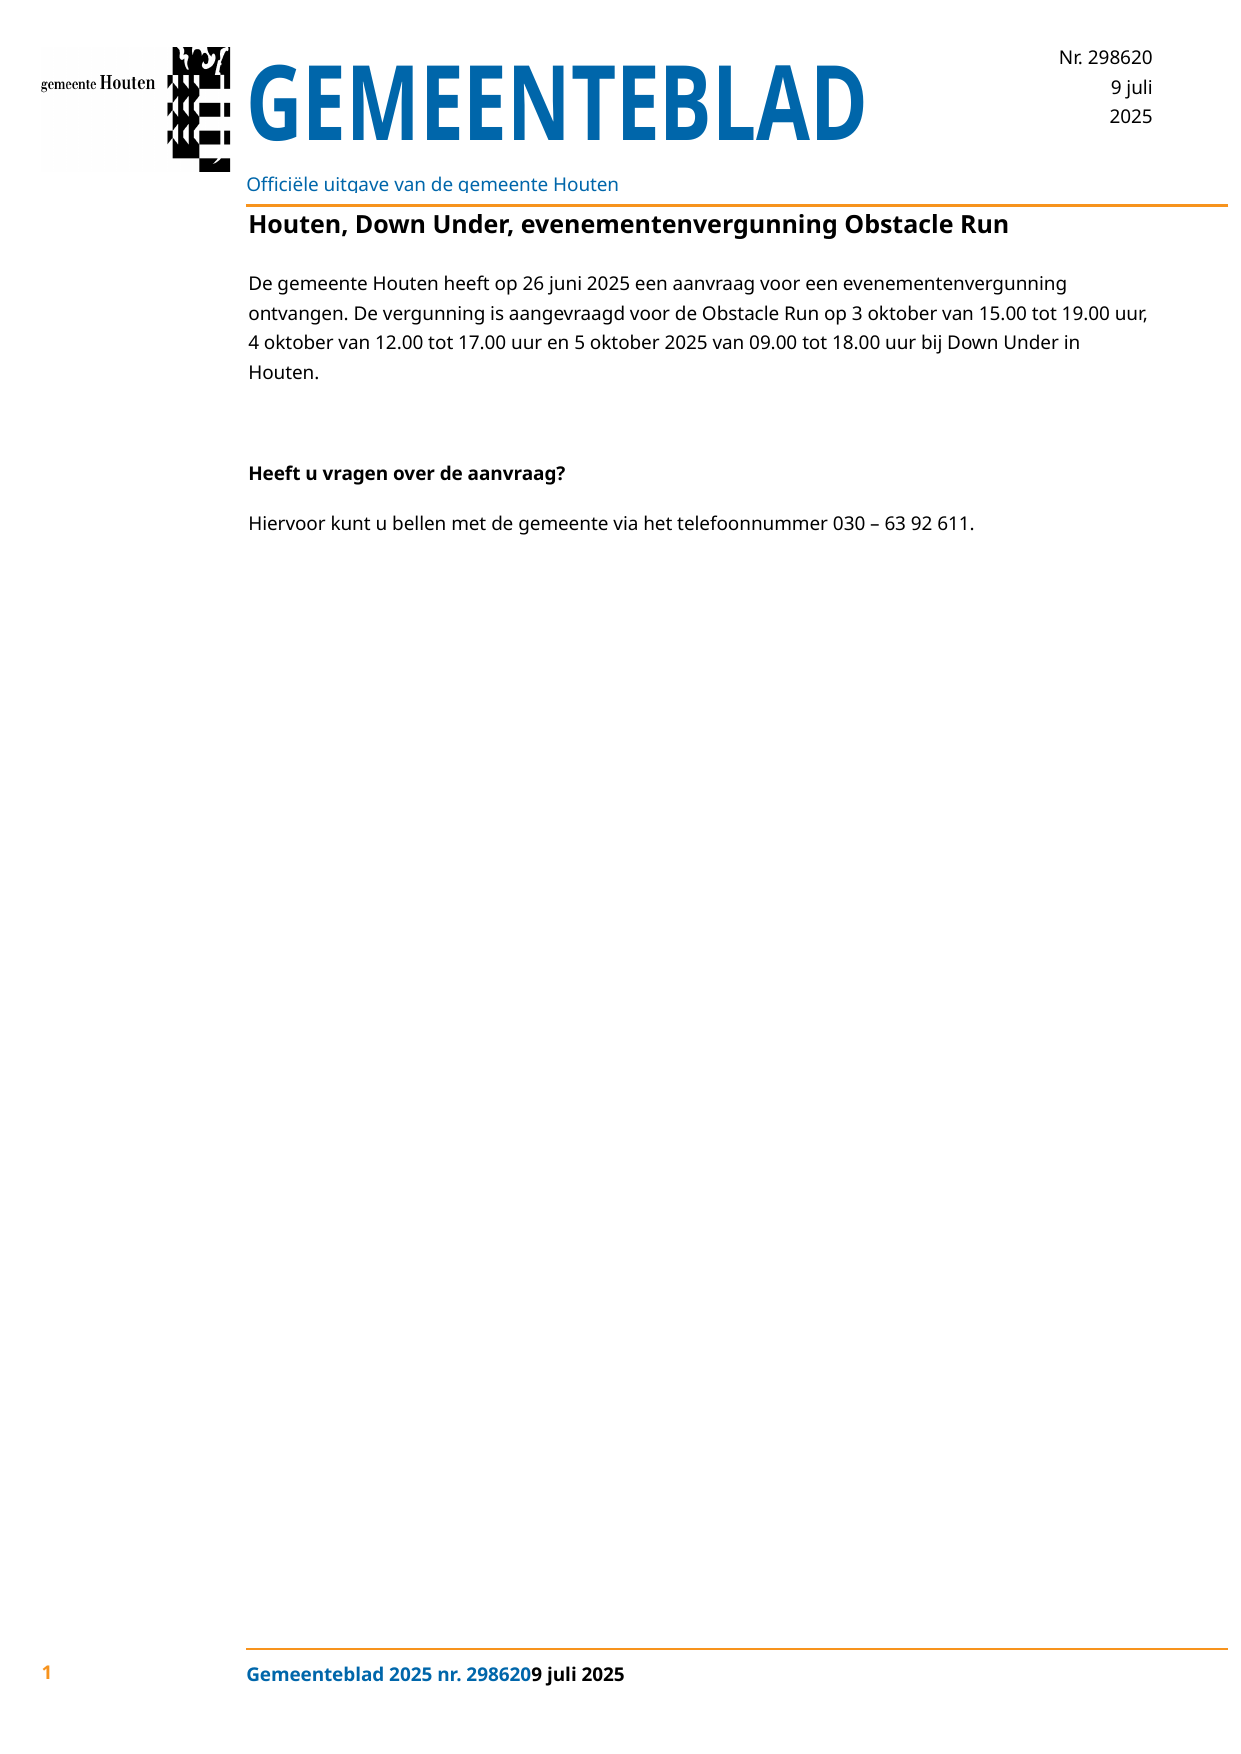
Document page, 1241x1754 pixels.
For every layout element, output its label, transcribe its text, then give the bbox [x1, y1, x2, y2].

text Heeft u vragen over de aanvraag? [248, 460, 1152, 486]
picture [41, 47, 231, 172]
text De gemeente Houten heeft op 26 juni 2025 een aanvraag voor een evenementenvergunning ontvangen. De vergunning is aangevraagd voor de Obstacle Run op 3 oktober van 15.00 tot 19.00 uur, 4 oktober van 12.00 tot 17.00 uur en 5 oktober 2025 van 09.00 tot 18.00 uur bij Down Under in Houten. [248, 270, 1152, 385]
text Houten, Down Under, evenementenvergunning Obstacle Run [248, 207, 1152, 241]
text Hiervoor kunt u bellen met de gemeente via het telefoonnummer 030 – 63 92 611. [248, 510, 1152, 536]
